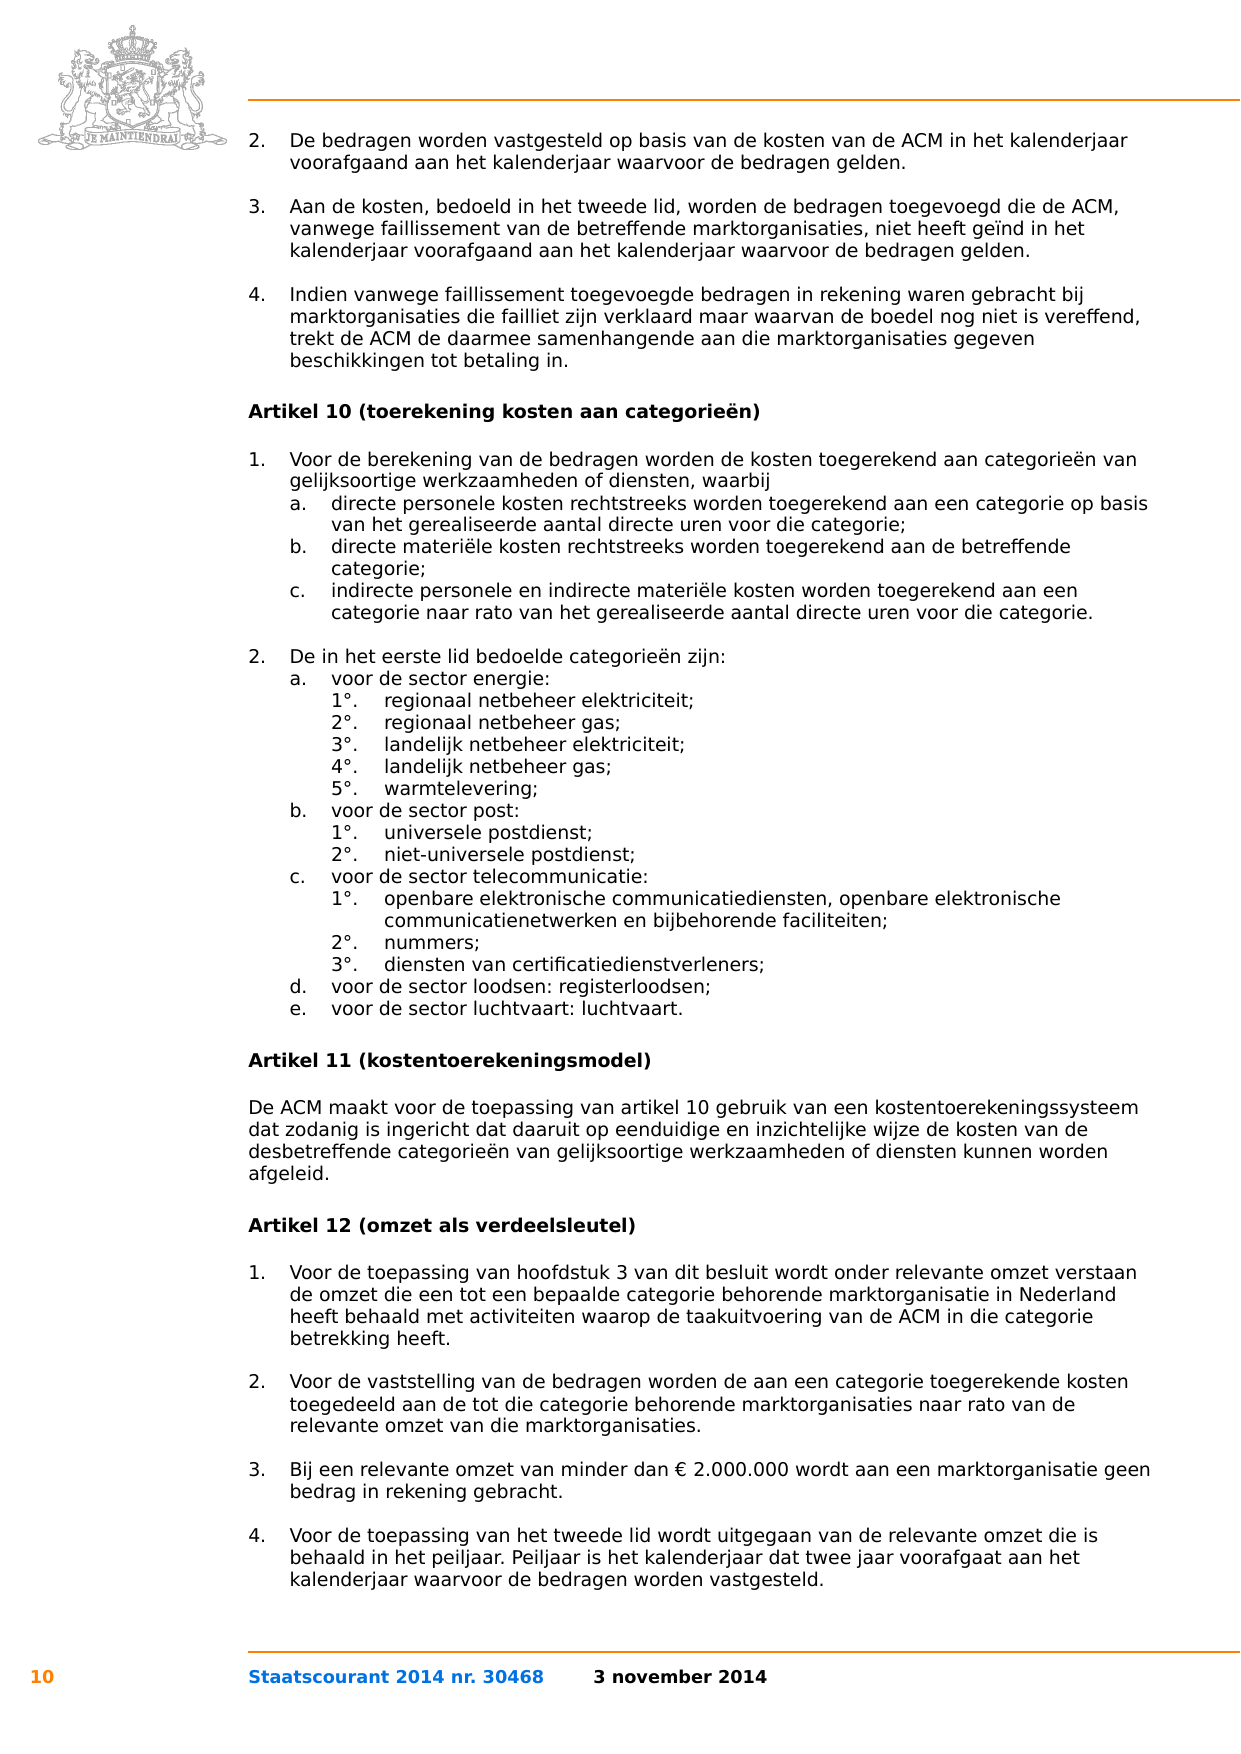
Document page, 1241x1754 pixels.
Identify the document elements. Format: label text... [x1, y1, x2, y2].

text 4. Indien vanwege faillissement toegevoegde bedragen in rekening waren gebracht bij marktorganisaties die failliet zijn verklaard maar waarvan de boedel nog niet is vereffend, trekt de ACM de daarmee samenhangende aan die marktorganisaties gegeven beschikkingen tot betaling in. [248, 283, 1163, 371]
text 3. Bij een relevante omzet van minder dan € 2.000.000 wordt aan een marktorganisatie geen bedrag in rekening gebracht. [248, 1459, 1163, 1503]
text a. directe personele kosten rechtstreeks worden toegerekend aan een categorie op basis van het gerealiseerde aantal directe uren voor die categorie; [289, 492, 1163, 536]
picture [38, 25, 227, 150]
text 1°. universele postdienst; [331, 822, 1163, 844]
text 3°. diensten van certificatiedienstverleners; [331, 954, 1163, 976]
text a. voor de sector energie: [289, 668, 1163, 690]
text 3°. landelijk netbeheer elektriciteit; [331, 734, 1163, 756]
text 2°. nummers; [331, 932, 1163, 954]
text e. voor de sector luchtvaart: luchtvaart. [289, 998, 1163, 1020]
text 1°. regionaal netbeheer elektriciteit; [331, 690, 1163, 712]
text d. voor de sector loodsen: registerloodsen; [289, 976, 1163, 998]
text 2°. regionaal netbeheer gas; [331, 712, 1163, 734]
text 2. De in het eerste lid bedoelde categorieën zijn: [248, 646, 1163, 668]
subtitle Artikel 11 (kostentoerekeningsmodel) [248, 1050, 1163, 1072]
text 2. Voor de vaststelling van de bedragen worden de aan een categorie toegerekende kosten toegedeeld aan de tot die categorie behorende marktorganisaties naar rato van de relevante omzet van die marktorganisaties. [248, 1371, 1163, 1437]
text 1. Voor de berekening van de bedragen worden de kosten toegerekend aan categorieën van gelijksoortige werkzaamheden of diensten, waarbij [248, 448, 1163, 492]
text 3. Aan de kosten, bedoeld in het tweede lid, worden de bedragen toegevoegd die de ACM, vanwege faillissement van de betreffende marktorganisaties, niet heeft geïnd in het kalenderjaar voorafgaand aan het kalenderjaar waarvoor de bedragen gelden. [248, 196, 1163, 262]
text 5°. warmtelevering; [331, 778, 1163, 800]
text 4. Voor de toepassing van het tweede lid wordt uitgegaan van de relevante omzet die is behaald in het peiljaar. Peiljaar is het kalenderjaar dat twee jaar voorafgaat aan het kalenderjaar waarvoor de bedragen worden vastgesteld. [248, 1525, 1163, 1591]
text De ACM maakt voor de toepassing van artikel 10 gebruik van een kostentoerekeningssysteem dat zodanig is ingericht dat daaruit op eenduidige en inzichtelijke wijze de kosten van de desbetreffende categorieën van gelijksoortige werkzaamheden of diensten kunnen worden afgeleid. [248, 1097, 1163, 1185]
text 4°. landelijk netbeheer gas; [331, 756, 1163, 778]
text b. directe materiële kosten rechtstreeks worden toegerekend aan de betreffende categorie; [289, 536, 1163, 580]
text b. voor de sector post: [289, 800, 1163, 822]
text 1°. openbare elektronische communicatiediensten, openbare elektronische communicatienetwerken en bijbehorende faciliteiten; [331, 888, 1163, 932]
text c. indirecte personele en indirecte materiële kosten worden toegerekend aan een categorie naar rato van het gerealiseerde aantal directe uren voor die categorie. [289, 580, 1163, 624]
text c. voor de sector telecommunicatie: [289, 866, 1163, 888]
subtitle Artikel 12 (omzet als verdeelsleutel) [248, 1215, 1163, 1237]
text 2°. niet-universele postdienst; [331, 844, 1163, 866]
subtitle Artikel 10 (toerekening kosten aan categorieën) [248, 401, 1163, 423]
text 1. Voor de toepassing van hoofdstuk 3 van dit besluit wordt onder relevante omzet verstaan de omzet die een tot een bepaalde categorie behorende marktorganisatie in Nederland heeft behaald met activiteiten waarop de taakuitvoering van de ACM in die categorie betrekking heeft. [248, 1262, 1163, 1349]
text 2. De bedragen worden vastgesteld op basis van de kosten van de ACM in het kalenderjaar voorafgaand aan het kalenderjaar waarvoor de bedragen gelden. [248, 130, 1163, 174]
